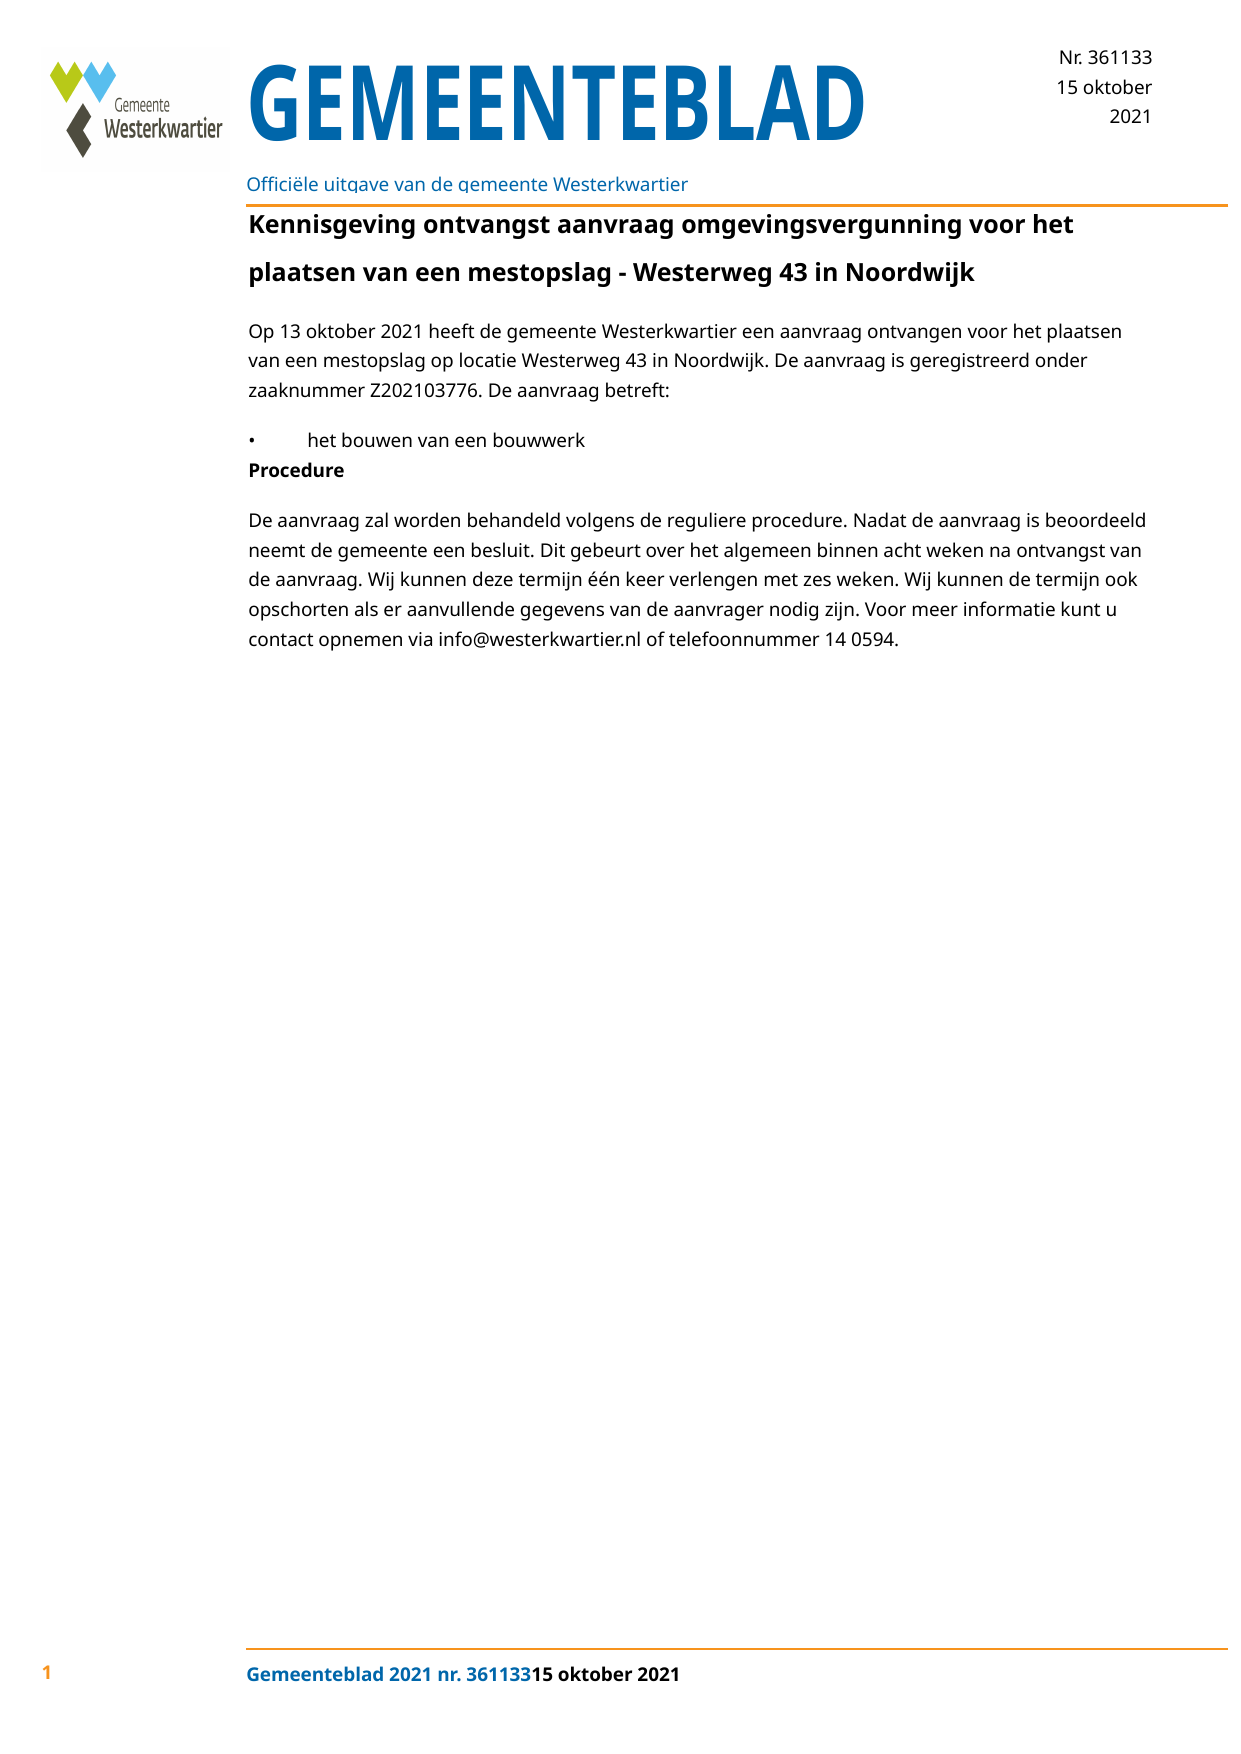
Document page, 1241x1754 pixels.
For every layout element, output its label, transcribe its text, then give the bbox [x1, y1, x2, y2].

text De aanvraag zal worden behandeld volgens de reguliere procedure. Nadat de aanvraag is beoordeeld neemt de gemeente een besluit. Dit gebeurt over het algemeen binnen acht weken na ontvangst van de aanvraag. Wij kunnen deze termijn één keer verlengen met zes weken. Wij kunnen de termijn ook opschorten als er aanvullende gegevens van de aanvrager nodig zijn. Voor meer informatie kunt u contact opnemen via info@westerkwartier.nl of telefoonnummer 14 0594. [248, 507, 1152, 652]
text Procedure [248, 457, 1152, 483]
picture [41, 47, 231, 172]
list het bouwen van een bouwwerk [248, 427, 1152, 453]
text Op 13 oktober 2021 heeft de gemeente Westerkwartier een aanvraag ontvangen voor het plaatsen van een mestopslag op locatie Westerweg 43 in Noordwijk. De aanvraag is geregistreerd onder zaaknummer Z202103776. De aanvraag betreft: [248, 318, 1152, 403]
text Kennisgeving ontvangst aanvraag omgevingsvergunning voor het plaatsen van een mestopslag - Westerweg 43 in Noordwijk [248, 207, 1152, 288]
